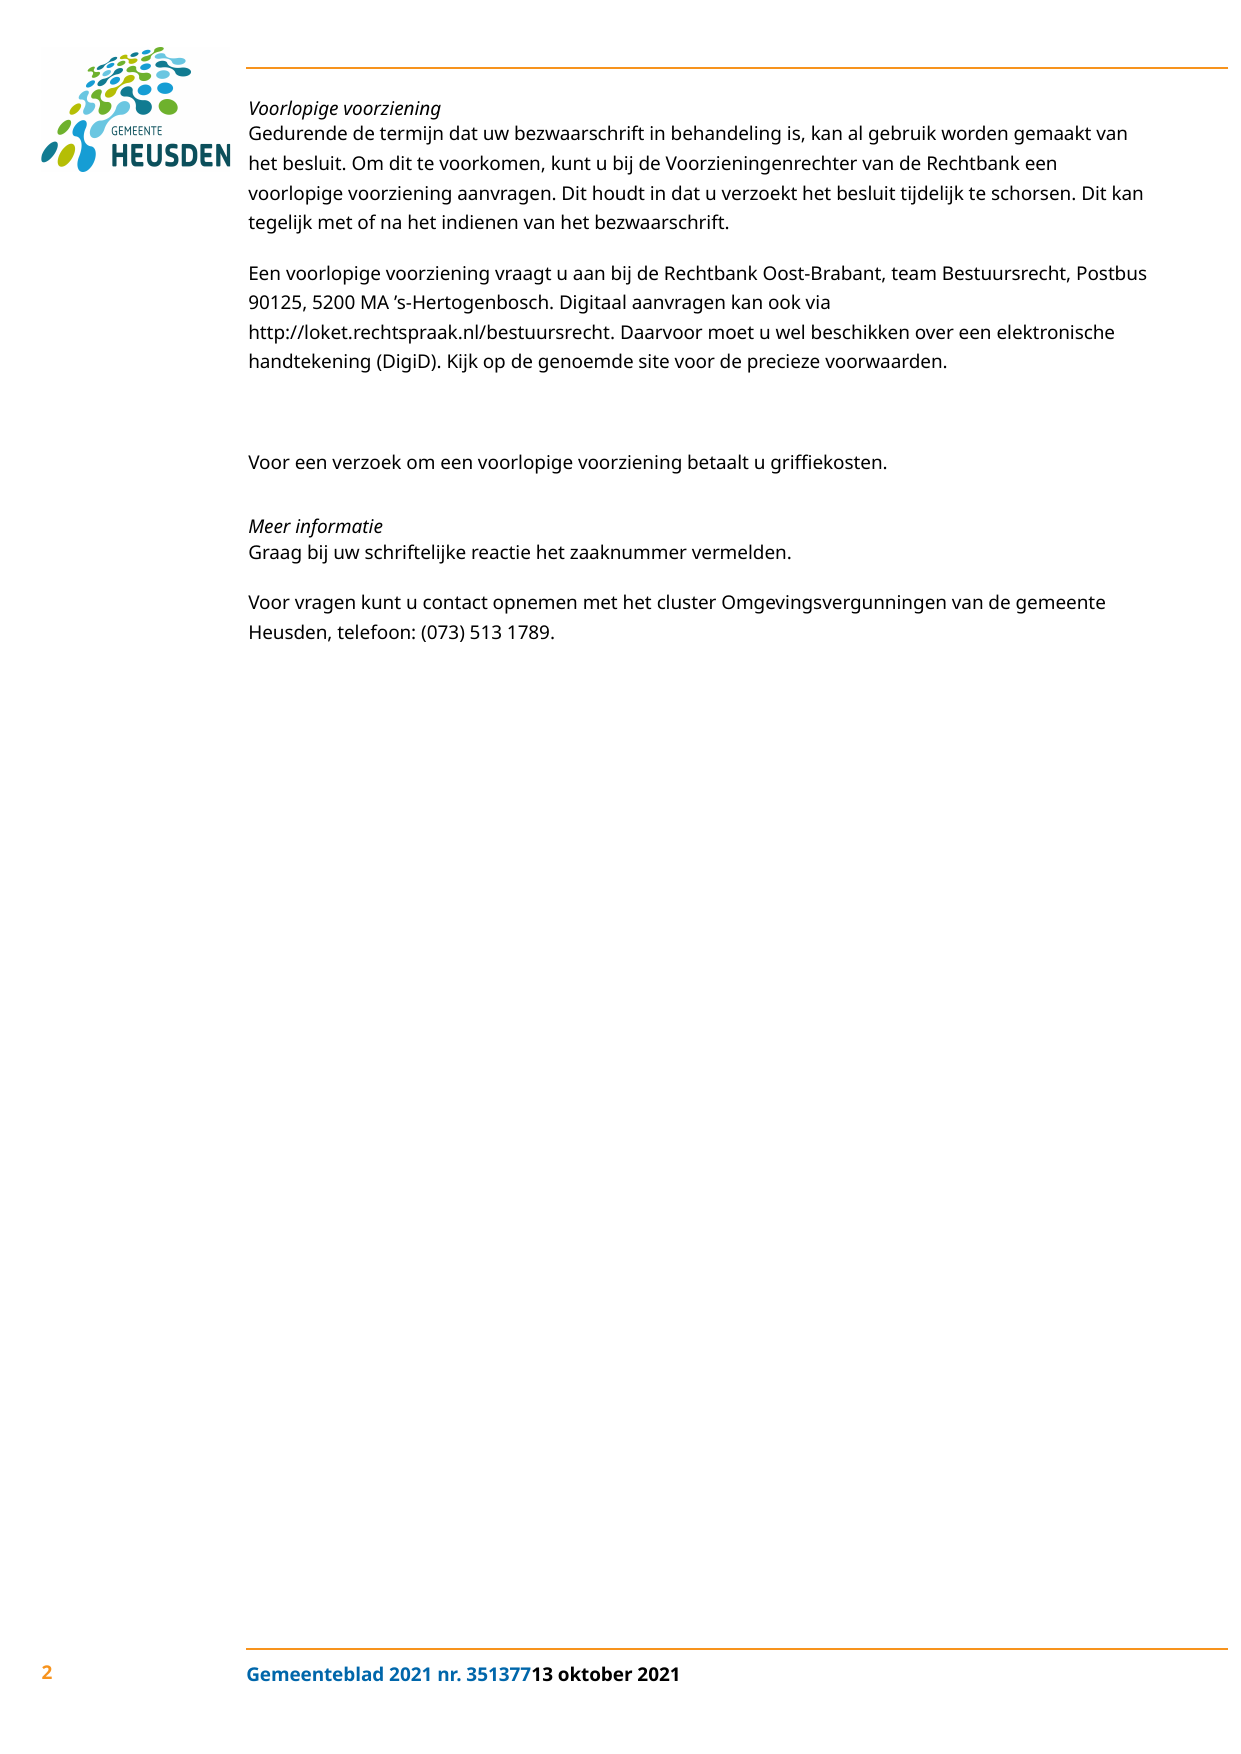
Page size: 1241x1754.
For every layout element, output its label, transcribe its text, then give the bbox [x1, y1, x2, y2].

text Gedurende de termijn dat uw bezwaarschrift in behandeling is, kan al gebruik worden gemaakt van het besluit. Om dit te voorkomen, kunt u bij de Voorzieningenrechter van de Rechtbank een voorlopige voorziening aanvragen. Dit houdt in dat u verzoekt het besluit tijdelijk te schorsen. Dit kan tegelijk met of na het indienen van het bezwaarschrift. [248, 121, 1152, 235]
text Voorlopige voorziening [248, 95, 1152, 121]
text Meer informatie [248, 513, 1152, 539]
text Voor vragen kunt u contact opnemen met het cluster Omgevingsvergunningen van de gemeente Heusden, telefoon: (073) 513 1789. [248, 589, 1152, 645]
text Een voorlopige voorziening vraagt u aan bij de Rechtbank Oost-Brabant, team Bestuursrecht, Postbus 90125, 5200 MA ’s-Hertogenbosch. Digitaal aanvragen kan ook via http://loket.rechtspraak.nl/bestuursrecht. Daarvoor moet u wel beschikken over een elektronische handtekening (DigiD). Kijk op de genoemde site voor de precieze voorwaarden. [248, 260, 1152, 374]
text Voor een verzoek om een voorlopige voorziening betaalt u griffiekosten. [248, 449, 1152, 475]
text Graag bij uw schriftelijke reactie het zaaknummer vermelden. [248, 539, 1152, 565]
picture [41, 47, 231, 172]
